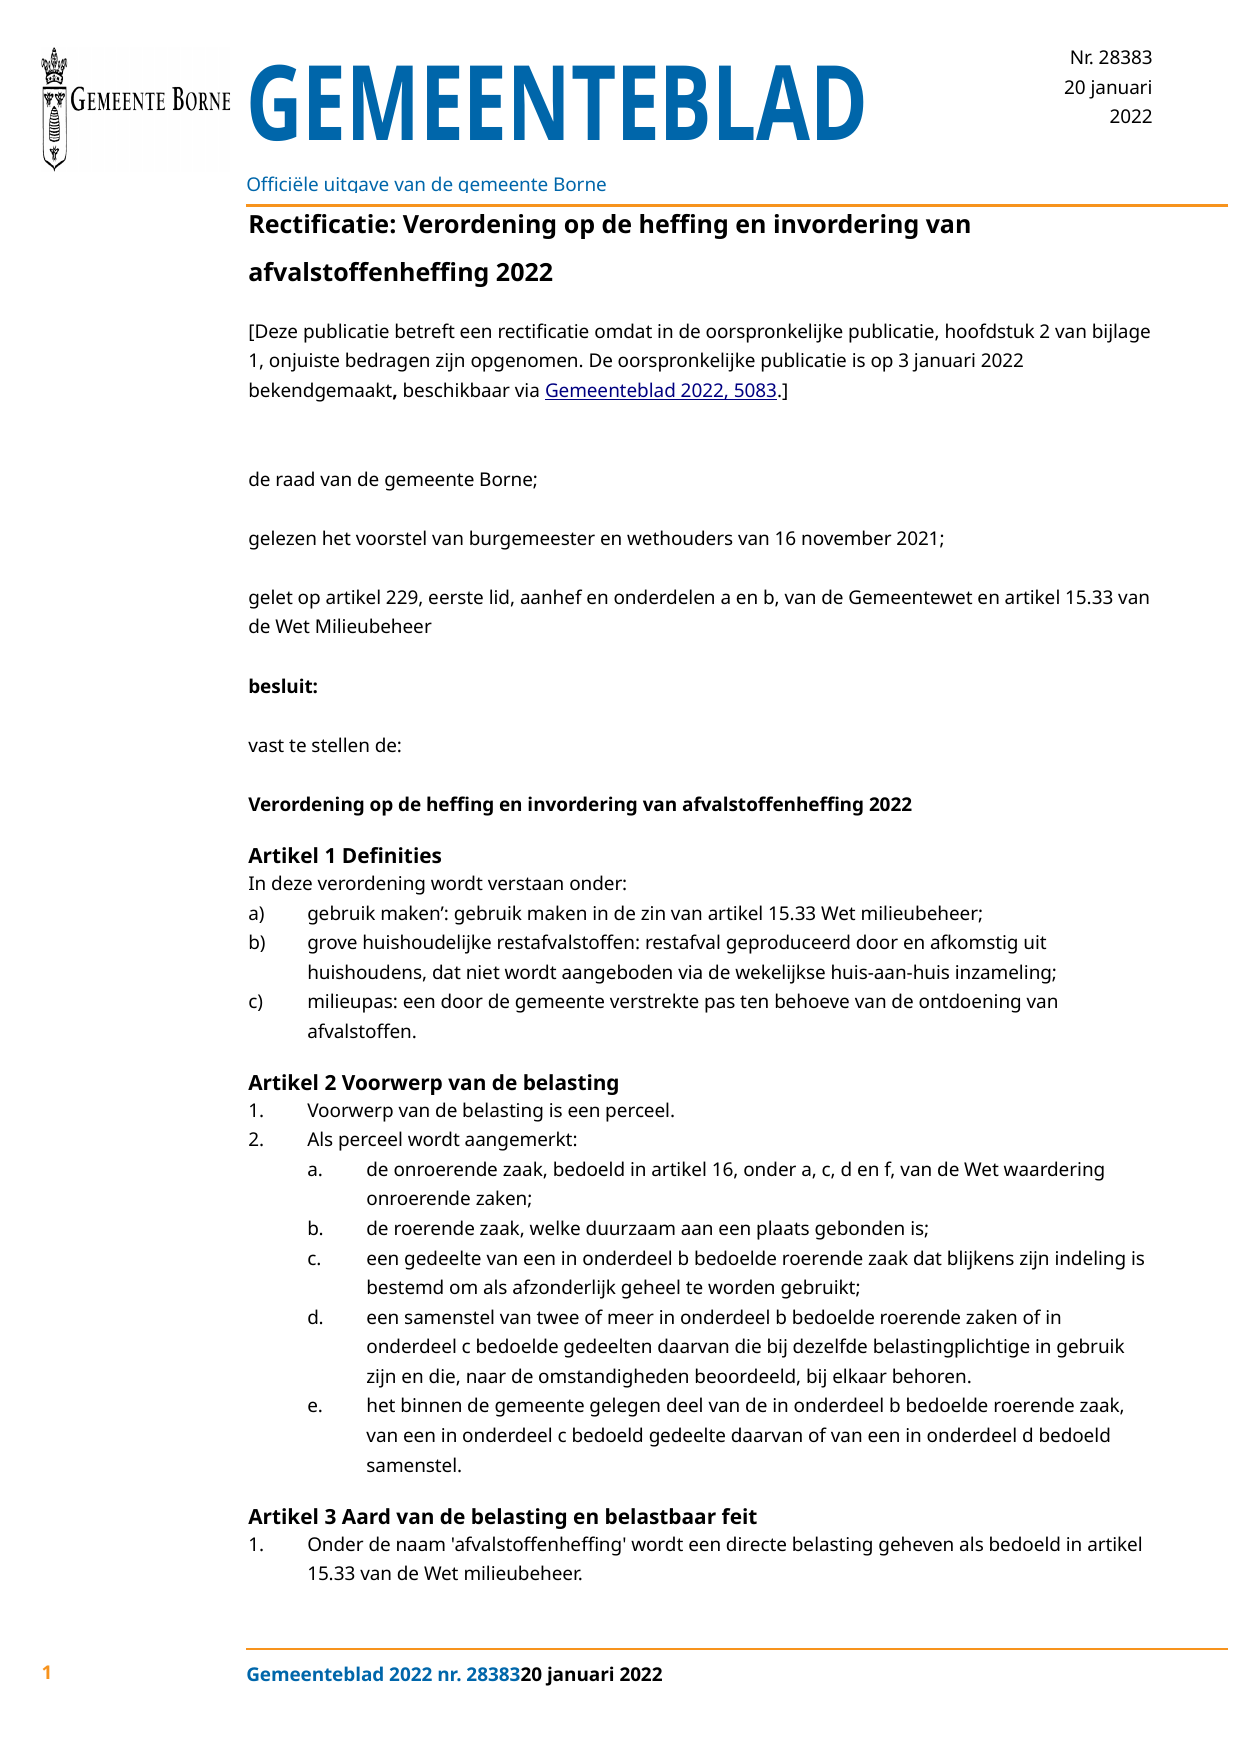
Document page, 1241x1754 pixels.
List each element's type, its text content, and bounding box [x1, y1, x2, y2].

text gelezen het voorstel van burgemeester en wethouders van 16 november 2021; [248, 525, 1152, 551]
text gelet op artikel 229, eerste lid, aanhef en onderdelen a en b, van de Gemeentewet en artikel 15.33 van de Wet Milieubeheer [248, 584, 1152, 639]
list Als perceel wordt aangemerkt: [248, 1126, 1152, 1152]
list gebruik maken’: gebruik maken in de zin van artikel 15.33 Wet milieubeheer; [248, 900, 1152, 925]
text vast te stellen de: [248, 732, 1152, 758]
list een gedeelte van een in onderdeel b bedoelde roerende zaak dat blijkens zijn indeling is bestemd om als afzonderlijk geheel te worden gebruikt; [307, 1245, 1152, 1300]
list Onder de naam 'afvalstoffenheffing' wordt een directe belasting geheven als bedoeld in artikel 15.33 van de Wet milieubeheer. [248, 1531, 1152, 1586]
list Voorwerp van de belasting is een perceel. [248, 1097, 1152, 1123]
list grove huishoudelijke restafvalstoffen: restafval geproduceerd door en afkomstig uit huishoudens, dat niet wordt aangeboden via de wekelijkse huis-aan-huis inzameling; [248, 929, 1152, 984]
text [Deze publicatie betreft een rectificatie omdat in de oorspronkelijke publicatie, hoofdstuk 2 van bijlage 1, onjuiste bedragen zijn opgenomen. De oorspronkelijke publicatie is op 3 januari 2022 bekendgemaakt, beschikbaar via Gemeenteblad 2022, 5083.] [248, 318, 1152, 403]
list het binnen de gemeente gelegen deel van de in onderdeel b bedoelde roerende zaak, van een in onderdeel c bedoeld gedeelte daarvan of van een in onderdeel d bedoeld samenstel. [307, 1393, 1152, 1478]
text In deze verordening wordt verstaan onder: [248, 870, 1152, 896]
picture [41, 47, 231, 172]
list milieupas: een door de gemeente verstrekte pas ten behoeve van de ontdoening van afvalstoffen. [248, 988, 1152, 1044]
list de onroerende zaak, bedoeld in artikel 16, onder a, c, d en f, van de Wet waardering onroerende zaken; [307, 1156, 1152, 1211]
text Artikel 2 Voorwerp van de belasting [248, 1068, 1152, 1097]
list de roerende zaak, welke duurzaam aan een plaats gebonden is; [307, 1215, 1152, 1241]
text Artikel 1 Definities [248, 842, 1152, 870]
text Verordening op de heffing en invordering van afvalstoffenheffing 2022 [248, 791, 1152, 817]
list een samenstel van twee of meer in onderdeel b bedoelde roerende zaken of in onderdeel c bedoelde gedeelten daarvan die bij dezelfde belastingplichtige in gebruik zijn en die, naar de omstandigheden beoordeeld, bij elkaar behoren. [307, 1304, 1152, 1389]
text de raad van de gemeente Borne; [248, 466, 1152, 492]
text besluit: [248, 673, 1152, 699]
text Rectificatie: Verordening op de heffing en invordering van afvalstoffenheffing 2022 [248, 207, 1152, 288]
text Artikel 3 Aard van de belasting en belastbaar feit [248, 1502, 1152, 1531]
